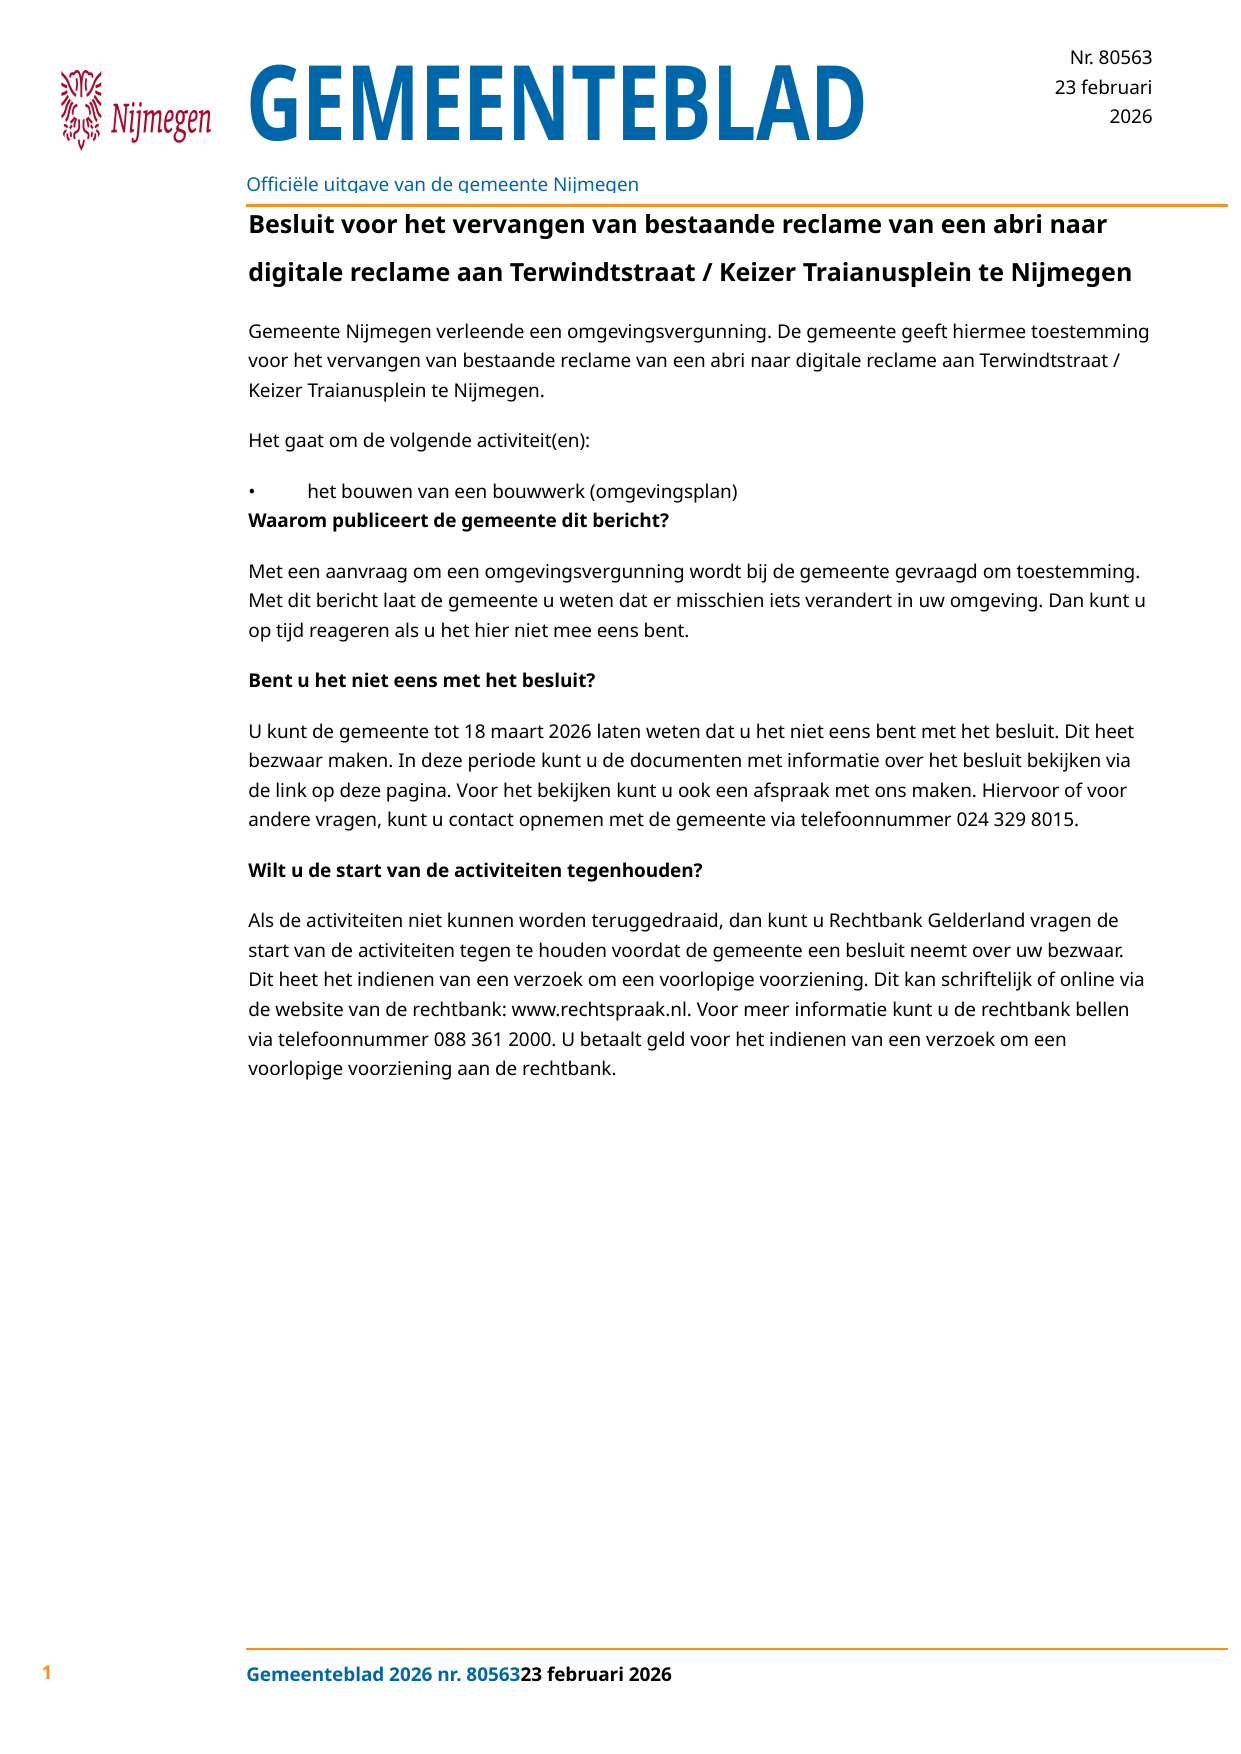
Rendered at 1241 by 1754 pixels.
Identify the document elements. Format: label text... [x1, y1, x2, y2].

text Gemeente Nijmegen verleende een omgevingsvergunning. De gemeente geeft hiermee toestemming voor het vervangen van bestaande reclame van een abri naar digitale reclame aan Terwindtstraat / Keizer Traianusplein te Nijmegen. [248, 318, 1152, 403]
list het bouwen van een bouwwerk (omgevingsplan) [248, 478, 1152, 504]
text Als de activiteiten niet kunnen worden teruggedraaid, dan kunt u Rechtbank Gelderland vragen de start van de activiteiten tegen te houden voordat de gemeente een besluit neemt over uw bezwaar. Dit heet het indienen van een verzoek om een voorlopige voorziening. Dit kan schriftelijk of online via de website van de rechtbank: www.rechtspraak.nl. Voor meer informatie kunt u de rechtbank bellen via telefoonnummer 088 361 2000. U betaalt geld voor het indienen van een verzoek om een voorlopige voorziening aan de rechtbank. [248, 907, 1152, 1081]
text Met een aanvraag om een omgevingsvergunning wordt bij de gemeente gevraagd om toestemming. Met dit bericht laat de gemeente u weten dat er misschien iets verandert in uw omgeving. Dan kunt u op tijd reageren als u het hier niet mee eens bent. [248, 558, 1152, 643]
text Besluit voor het vervangen van bestaande reclame van een abri naar digitale reclame aan Terwindtstraat / Keizer Traianusplein te Nijmegen [248, 207, 1152, 288]
text Waarom publiceert de gemeente dit bericht? [248, 507, 1152, 533]
text Bent u het niet eens met het besluit? [248, 667, 1152, 693]
text Het gaat om de volgende activiteit(en): [248, 427, 1152, 453]
picture [41, 47, 231, 172]
text Wilt u de start van de activiteiten tegenhouden? [248, 857, 1152, 883]
text U kunt de gemeente tot 18 maart 2026 laten weten dat u het niet eens bent met het besluit. Dit heet bezwaar maken. In deze periode kunt u de documenten met informatie over het besluit bekijken via de link op deze pagina. Voor het bekijken kunt u ook een afspraak met ons maken. Hiervoor of voor andere vragen, kunt u contact opnemen met de gemeente via telefoonnummer 024 329 8015. [248, 718, 1152, 832]
